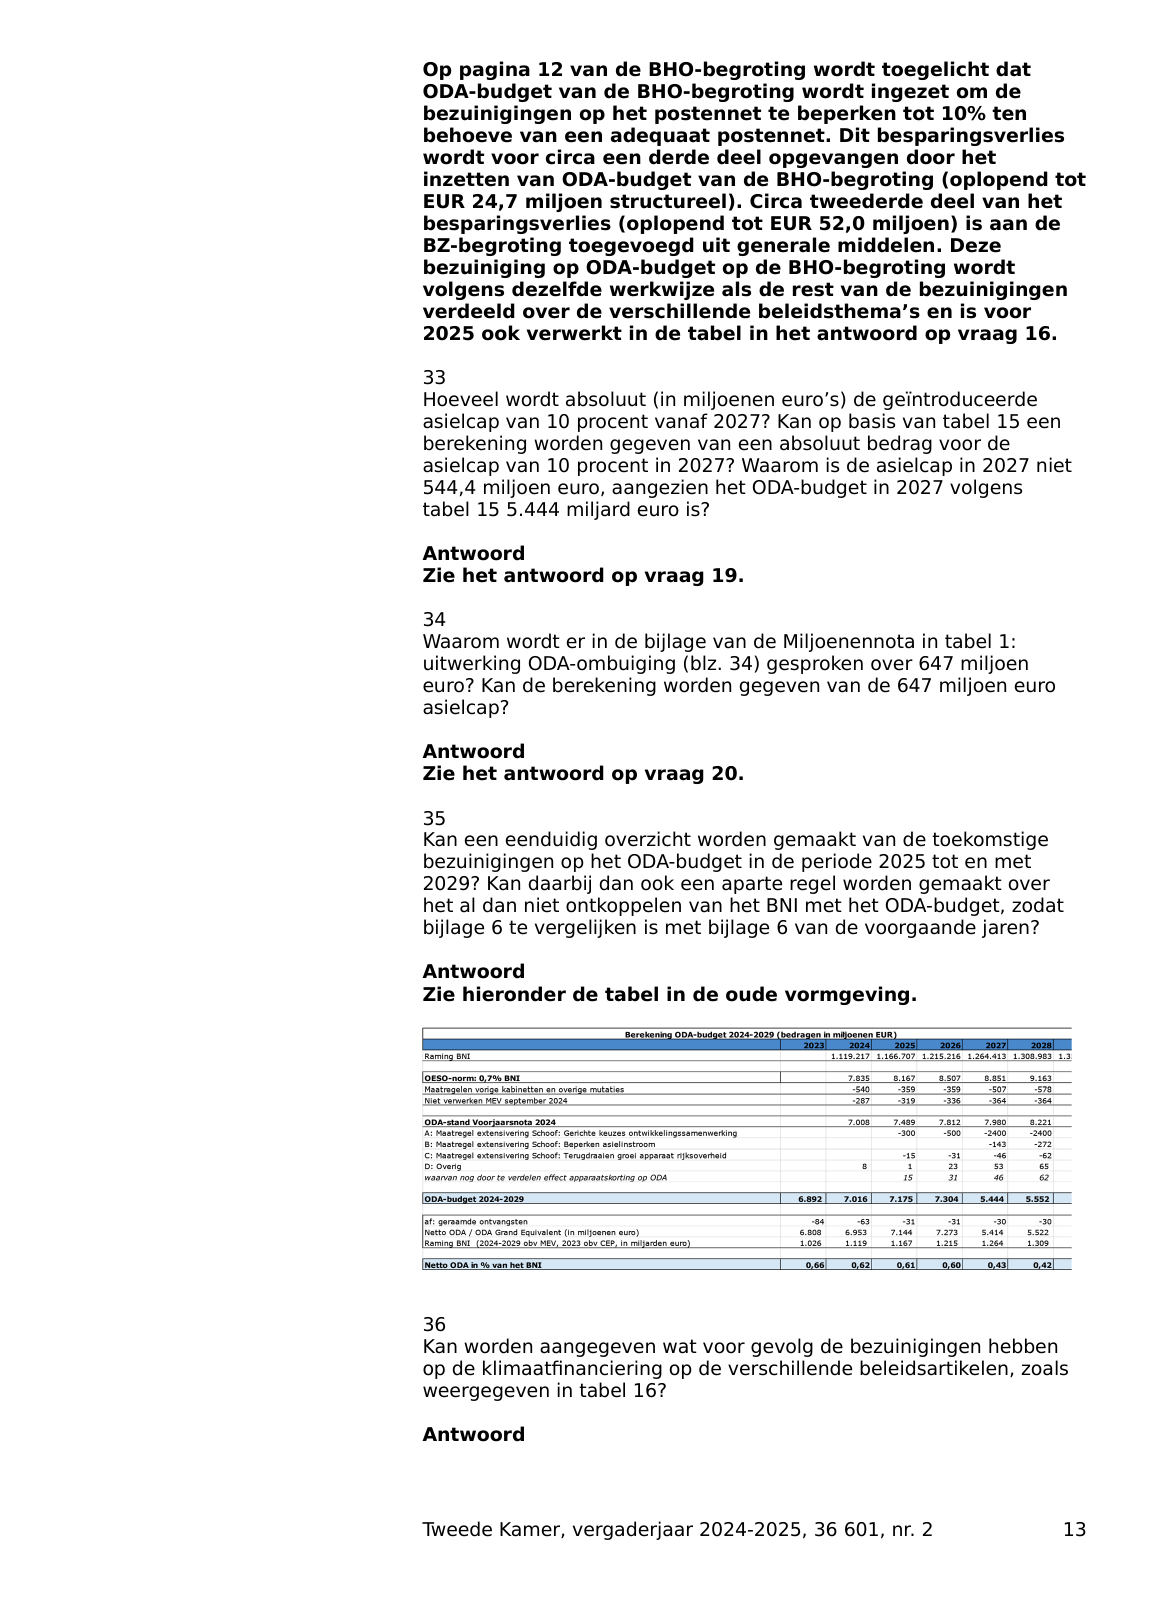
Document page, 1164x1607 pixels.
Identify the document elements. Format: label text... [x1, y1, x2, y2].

text Antwoord [422, 1424, 1087, 1446]
text 36 [422, 1314, 1087, 1336]
text Kan worden aangegeven wat voor gevolg de bezuinigingen hebben op de klimaatfinanciering op de verschillende beleidsartikelen, zoals weergegeven in tabel 16? [422, 1336, 1087, 1402]
text 33 [422, 367, 1087, 389]
text Op pagina 12 van de BHO-begroting wordt toegelicht dat ODA-budget van de BHO-begroting wordt ingezet om de bezuinigingen op het postennet te beperken tot 10% ten behoeve van een adequaat postennet. Dit besparingsverlies wordt voor circa een derde deel opgevangen door het inzetten van ODA-budget van de BHO-begroting (oplopend tot EUR 24,7 miljoen structureel). Circa tweederde deel van het besparingsverlies (oplopend tot EUR 52,0 miljoen) is aan de BZ-begroting toegevoegd uit generale middelen. Deze bezuiniging op ODA-budget op de BHO-begroting wordt volgens dezelfde werkwijze als de rest van de bezuinigingen verdeeld over de verschillende beleidsthema’s en is voor 2025 ook verwerkt in de tabel in het antwoord op vraag 16. [422, 59, 1087, 345]
text Zie hieronder de tabel in de oude vormgeving. [422, 983, 1087, 1005]
text 35 [422, 807, 1087, 829]
picture [422, 1027, 1072, 1270]
text Hoeveel wordt absoluut (in miljoenen euro’s) de geïntroduceerde asielcap van 10 procent vanaf 2027? Kan op basis van tabel 15 een berekening worden gegeven van een absoluut bedrag voor de asielcap van 10 procent in 2027? Waarom is de asielcap in 2027 niet 544,4 miljoen euro, aangezien het ODA-budget in 2027 volgens tabel 15 5.444 miljard euro is? [422, 389, 1087, 521]
text Kan een eenduidig overzicht worden gemaakt van de toekomstige bezuinigingen op het ODA-budget in de periode 2025 tot en met 2029? Kan daarbij dan ook een aparte regel worden gemaakt over het al dan niet ontkoppelen van het BNI met het ODA-budget, zodat bijlage 6 te vergelijken is met bijlage 6 van de voorgaande jaren? [422, 829, 1087, 939]
text 34 [422, 609, 1087, 631]
text Zie het antwoord op vraag 19. [422, 565, 1087, 587]
text Antwoord [422, 543, 1087, 565]
text Antwoord [422, 961, 1087, 983]
text Waarom wordt er in de bijlage van de Miljoenennota in tabel 1: uitwerking ODA-ombuiging (blz. 34) gesproken over 647 miljoen euro? Kan de berekening worden gegeven van de 647 miljoen euro asielcap? [422, 631, 1087, 719]
text Antwoord [422, 741, 1087, 763]
text Zie het antwoord op vraag 20. [422, 763, 1087, 785]
